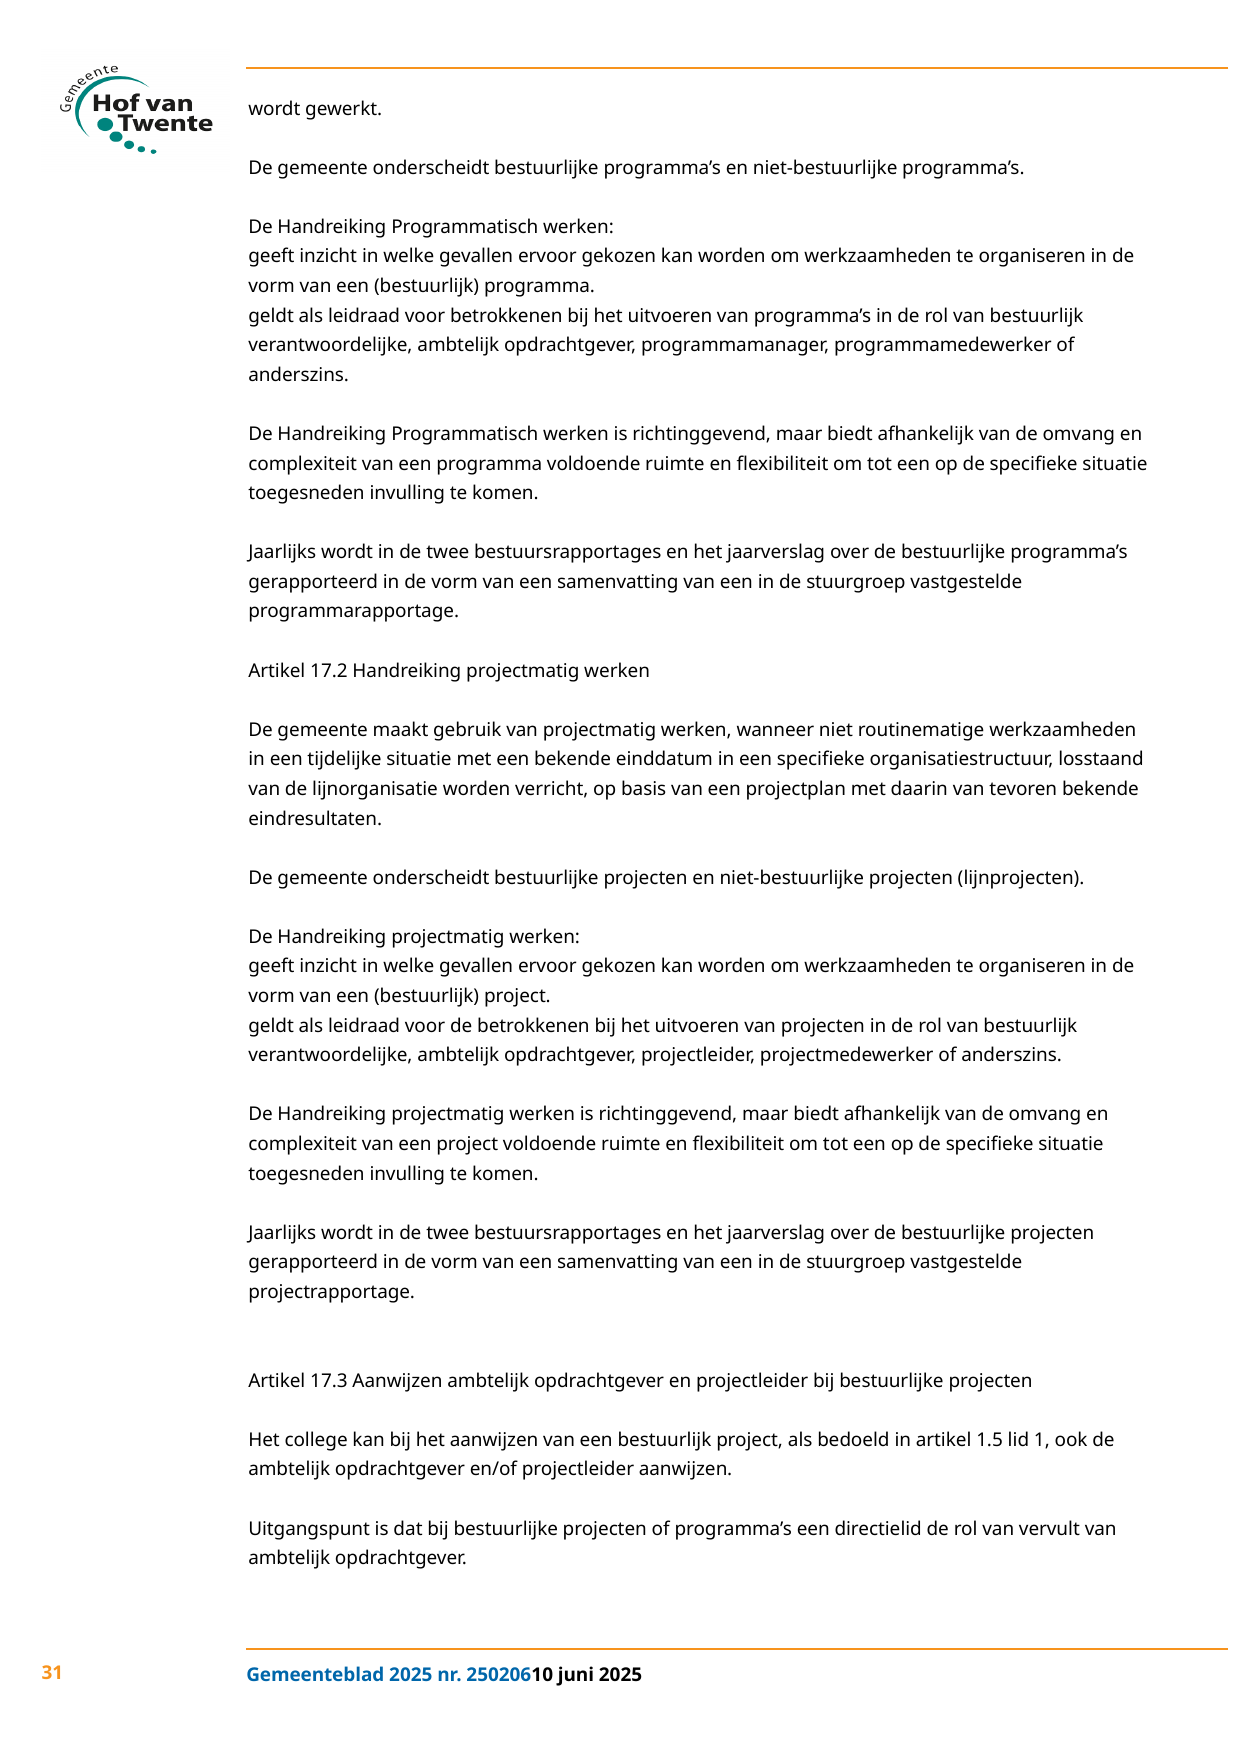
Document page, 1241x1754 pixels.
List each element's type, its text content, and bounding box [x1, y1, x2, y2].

text wordt gewerkt. [248, 95, 1152, 121]
text geldt als leidraad voor betrokkenen bij het uitvoeren van programma’s in de rol van bestuurlijk verantwoordelijke, ambtelijk opdrachtgever, programmamanager, programmamedewerker of anderszins. [248, 302, 1152, 387]
text Het college kan bij het aanwijzen van een bestuurlijk project, als bedoeld in artikel 1.5 lid 1, ook de ambtelijk opdrachtgever en/of projectleider aanwijzen. [248, 1426, 1152, 1481]
text Jaarlijks wordt in de twee bestuursrapportages en het jaarverslag over de bestuurlijke programma’s gerapporteerd in de vorm van een samenvatting van een in de stuurgroep vastgestelde programmarapportage. [248, 538, 1152, 623]
text Uitgangspunt is dat bij bestuurlijke projecten of programma’s een directielid de rol van vervult van ambtelijk opdrachtgever. [248, 1515, 1152, 1570]
text geldt als leidraad voor de betrokkenen bij het uitvoeren van projecten in de rol van bestuurlijk verantwoordelijke, ambtelijk opdrachtgever, projectleider, projectmedewerker of anderszins. [248, 1012, 1152, 1067]
text De gemeente maakt gebruik van projectmatig werken, wanneer niet routinematige werkzaamheden in een tijdelijke situatie met een bekende einddatum in een specifieke organisatiestructuur, losstaand van de lijnorganisatie worden verricht, op basis van een projectplan met daarin van tevoren bekende eindresultaten. [248, 716, 1152, 831]
text De gemeente onderscheidt bestuurlijke programma’s en niet-bestuurlijke programma’s. [248, 154, 1152, 180]
text De Handreiking projectmatig werken: [248, 923, 1152, 949]
text Artikel 17.3 Aanwijzen ambtelijk opdrachtgever en projectleider bij bestuurlijke projecten [248, 1367, 1152, 1393]
picture [41, 47, 231, 172]
text De Handreiking Programmatisch werken: [248, 213, 1152, 239]
text Artikel 17.2 Handreiking projectmatig werken [248, 657, 1152, 683]
text De Handreiking projectmatig werken is richtinggevend, maar biedt afhankelijk van de omvang en complexiteit van een project voldoende ruimte en flexibiliteit om tot een op de specifieke situatie toegesneden invulling te komen. [248, 1101, 1152, 1186]
text Jaarlijks wordt in de twee bestuursrapportages en het jaarverslag over de bestuurlijke projecten gerapporteerd in de vorm van een samenvatting van een in de stuurgroep vastgestelde projectrapportage. [248, 1219, 1152, 1304]
text De Handreiking Programmatisch werken is richtinggevend, maar biedt afhankelijk van de omvang en complexiteit van een programma voldoende ruimte en flexibiliteit om tot een op de specifieke situatie toegesneden invulling te komen. [248, 420, 1152, 505]
text geeft inzicht in welke gevallen ervoor gekozen kan worden om werkzaamheden te organiseren in de vorm van een (bestuurlijk) programma. [248, 243, 1152, 298]
text geeft inzicht in welke gevallen ervoor gekozen kan worden om werkzaamheden te organiseren in de vorm van een (bestuurlijk) project. [248, 953, 1152, 1008]
text De gemeente onderscheidt bestuurlijke projecten en niet-bestuurlijke projecten (lijnprojecten). [248, 864, 1152, 890]
